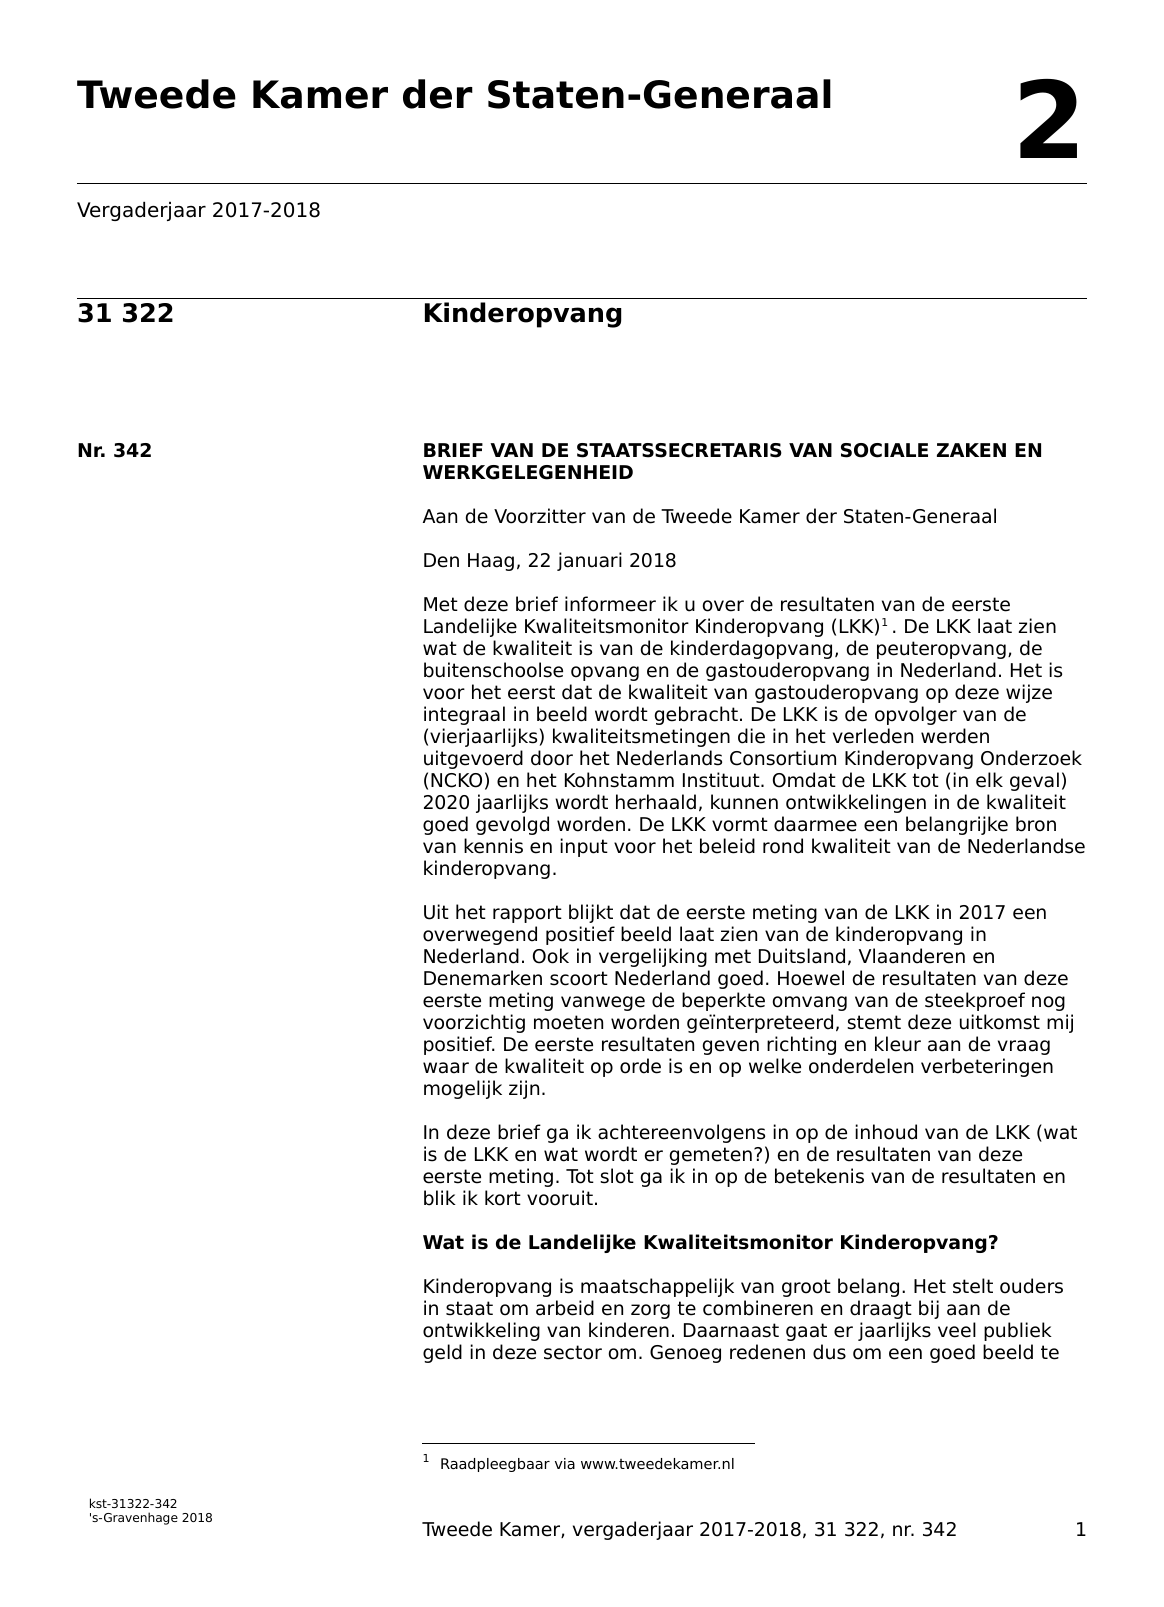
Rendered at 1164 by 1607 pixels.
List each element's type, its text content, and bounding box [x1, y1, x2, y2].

text 's-Gravenhage 2018 [88, 1511, 323, 1525]
text Den Haag, 22 januari 2018 [422, 550, 1087, 572]
text In deze brief ga ik achtereenvolgens in op de inhoud van de LKK (wat is de LKK en wat wordt er gemeten?) en de resultaten van deze eerste meting. Tot slot ga ik in op de betekenis van de resultaten en blik ik kort vooruit. [422, 1122, 1087, 1210]
text Raadpleegbaar via www.tweedekamer.nl [422, 1452, 1087, 1474]
table_header Tweede Kamer der Staten-Generaal [77, 59, 886, 183]
table_header 2 [886, 59, 1087, 183]
text Aan de Voorzitter van de Tweede Kamer der Staten-Generaal [422, 506, 1087, 528]
text kst-31322-342 [88, 1497, 323, 1511]
table_cell Vergaderjaar 2017-2018 [77, 184, 1087, 298]
subtitle Nr. 342 BRIEF VAN DE STAATSSECRETARIS VAN SOCIALE ZAKEN EN WERKGELEGENHEID [77, 440, 1087, 484]
text Kinderopvang is maatschappelijk van groot belang. Het stelt ouders in staat om arbeid en zorg te combineren en draagt bij aan de ontwikkeling van kinderen. Daarnaast gaat er jaarlijks veel publiek geld in deze sector om. Genoeg redenen dus om een goed beeld te [422, 1276, 1087, 1364]
subtitle 31 322 Kinderopvang [77, 299, 1087, 329]
text Met deze brief informeer ik u over de resultaten van de eerste Landelijke Kwaliteitsmonitor Kinderopvang (LKK). De LKK laat zien wat de kwaliteit is van de kinderdagopvang, de peuteropvang, de buitenschoolse opvang en de gastouderopvang in Nederland. Het is voor het eerst dat de kwaliteit van gastouderopvang op deze wijze integraal in beeld wordt gebracht. De LKK is de opvolger van de (vierjaarlijks) kwaliteitsmetingen die in het verleden werden uitgevoerd door het Nederlands Consortium Kinderopvang Onderzoek (NCKO) en het Kohnstamm Instituut. Omdat de LKK tot (in elk geval) 2020 jaarlijks wordt herhaald, kunnen ontwikkelingen in de kwaliteit goed gevolgd worden. De LKK vormt daarmee een belangrijke bron van kennis en input voor het beleid rond kwaliteit van de Nederlandse kinderopvang. [422, 594, 1087, 880]
text Uit het rapport blijkt dat de eerste meting van de LKK in 2017 een overwegend positief beeld laat zien van de kinderopvang in Nederland. Ook in vergelijking met Duitsland, Vlaanderen en Denemarken scoort Nederland goed. Hoewel de resultaten van deze eerste meting vanwege de beperkte omvang van de steekproef nog voorzichtig moeten worden geïnterpreteerd, stemt deze uitkomst mij positief. De eerste resultaten geven richting en kleur aan de vraag waar de kwaliteit op orde is en op welke onderdelen verbeteringen mogelijk zijn. [422, 902, 1087, 1100]
subtitle Wat is de Landelijke Kwaliteitsmonitor Kinderopvang? [422, 1232, 1087, 1254]
